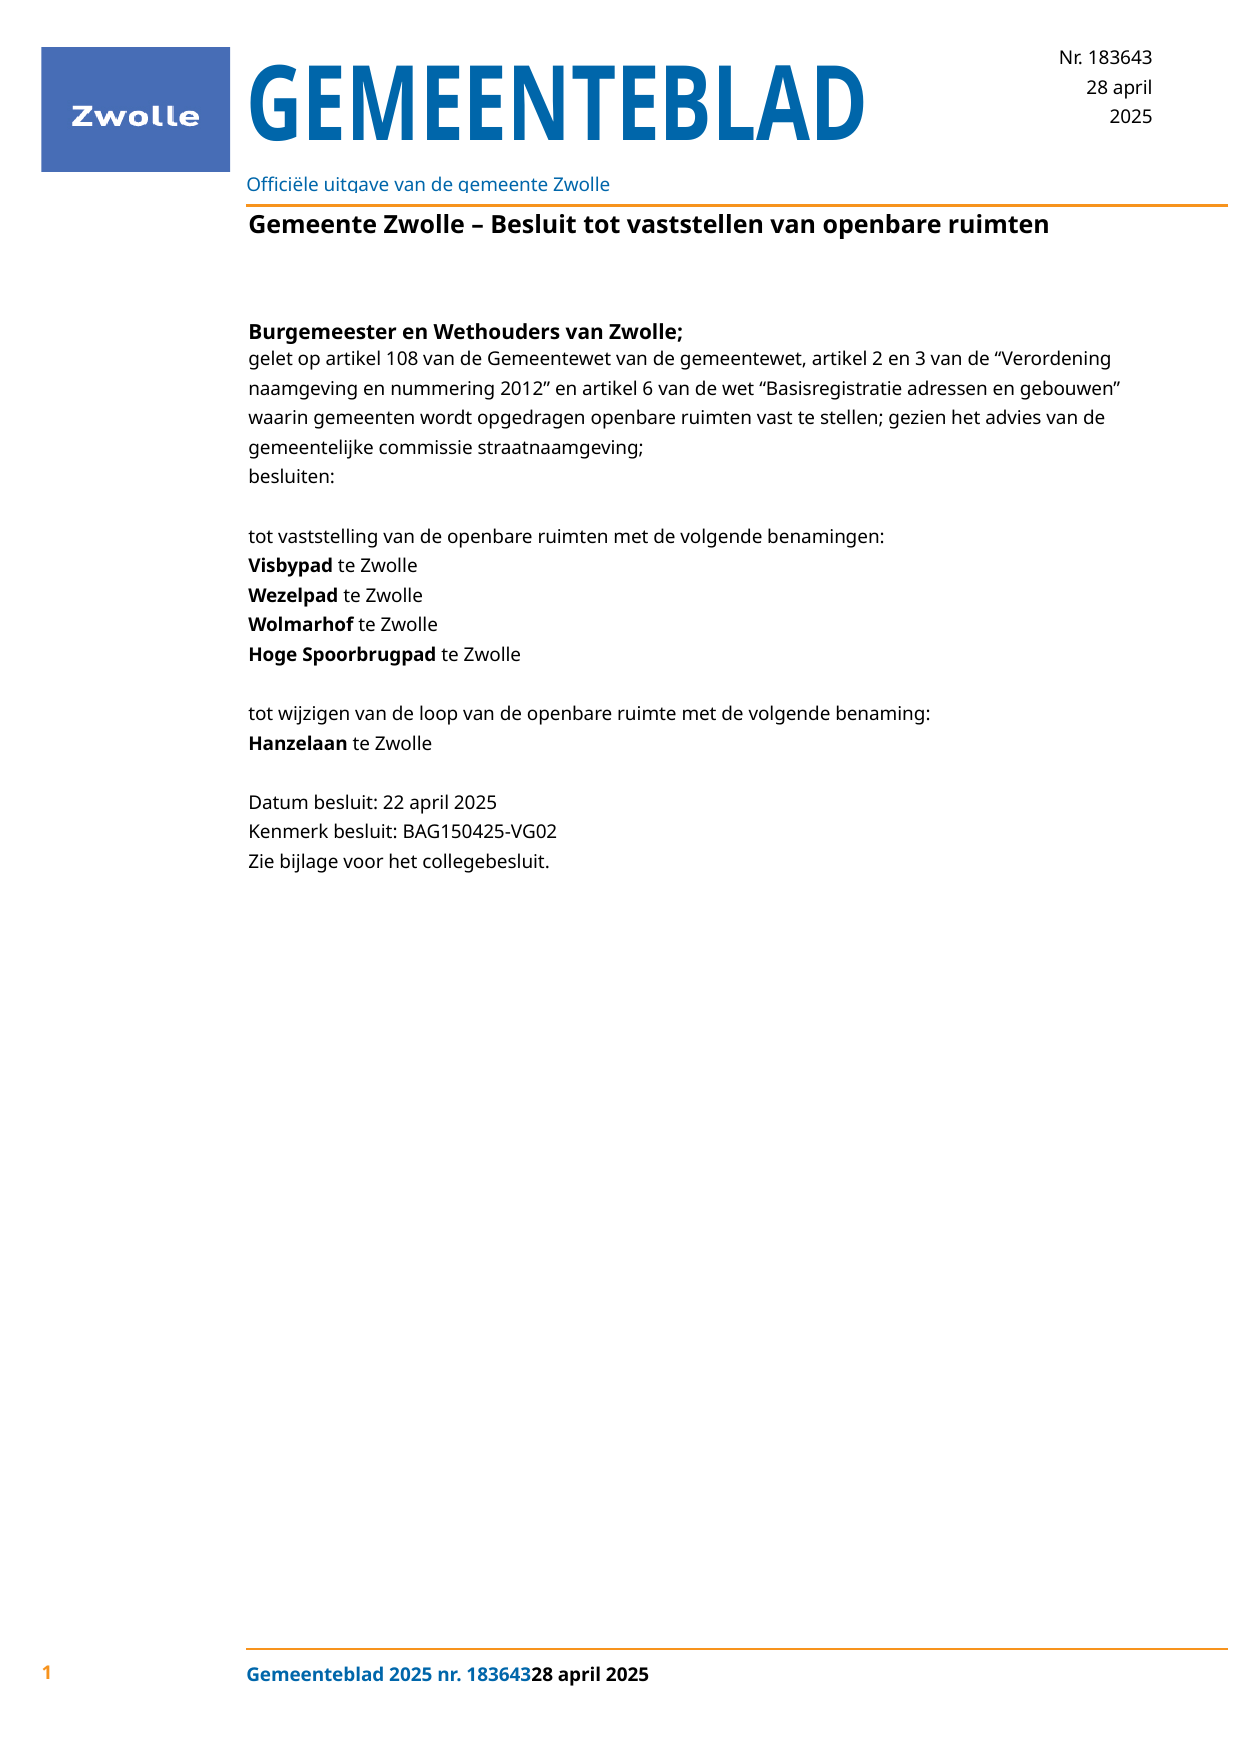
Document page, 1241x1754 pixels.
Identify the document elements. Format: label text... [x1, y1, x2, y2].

text tot wijzigen van de loop van de openbare ruimte met de volgende benaming: [248, 700, 1152, 726]
text Kenmerk besluit: BAG150425-VG02 [248, 819, 1152, 844]
text Burgemeester en Wethouders van Zwolle; [248, 317, 1152, 345]
text besluiten: [248, 464, 1152, 489]
text Datum besluit: 22 april 2025 [248, 789, 1152, 815]
text Wolmarhof te Zwolle [248, 612, 1152, 637]
text Zie bijlage voor het collegebesluit. [248, 848, 1152, 874]
text Hanzelaan te Zwolle [248, 730, 1152, 756]
text Gemeente Zwolle – Besluit tot vaststellen van openbare ruimten [248, 207, 1152, 241]
text tot vaststelling van de openbare ruimten met de volgende benamingen: [248, 523, 1152, 548]
picture [41, 47, 231, 172]
text Visbypad te Zwolle [248, 552, 1152, 578]
text gelet op artikel 108 van de Gemeentewet van de gemeentewet, artikel 2 en 3 van de “Verordening naamgeving en nummering 2012” en artikel 6 van de wet “Basisregistratie adressen en gebouwen” waarin gemeenten wordt opgedragen openbare ruimten vast te stellen; gezien het advies van de gemeentelijke commissie straatnaamgeving; [248, 345, 1152, 460]
text Hoge Spoorbrugpad te Zwolle [248, 641, 1152, 667]
text Wezelpad te Zwolle [248, 582, 1152, 608]
